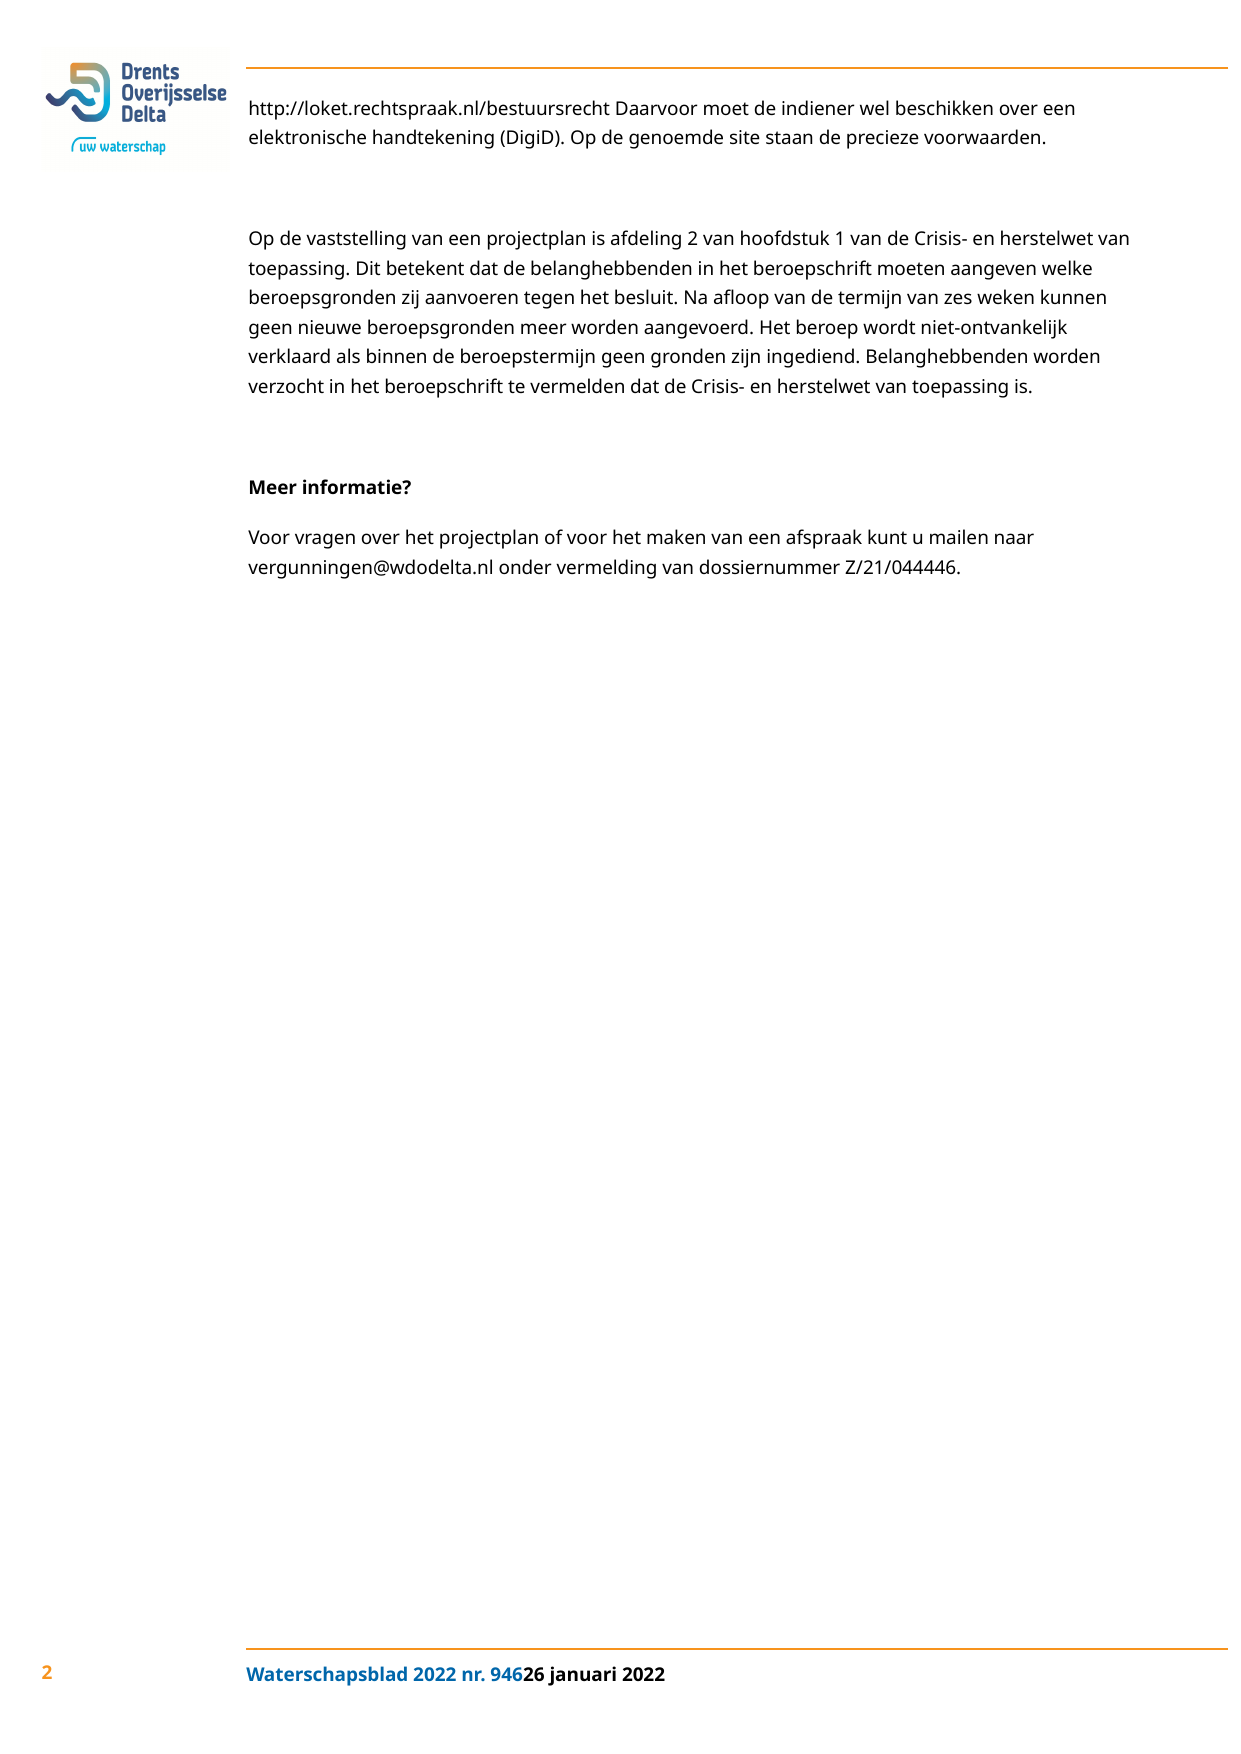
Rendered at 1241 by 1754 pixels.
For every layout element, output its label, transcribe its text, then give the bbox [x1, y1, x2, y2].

picture [41, 47, 231, 172]
text Meer informatie? [248, 474, 1152, 500]
text http://loket.rechtspraak.nl/bestuursrecht Daarvoor moet de indiener wel beschikken over een elektronische handtekening (DigiD). Op de genoemde site staan de precieze voorwaarden. [248, 95, 1152, 150]
text Op de vaststelling van een projectplan is afdeling 2 van hoofdstuk 1 van de Crisis- en herstelwet van toepassing. Dit betekent dat de belanghebbenden in het beroepschrift moeten aangeven welke beroepsgronden zij aanvoeren tegen het besluit. Na afloop van de termijn van zes weken kunnen geen nieuwe beroepsgronden meer worden aangevoerd. Het beroep wordt niet-ontvankelijk verklaard als binnen de beroepstermijn geen gronden zijn ingediend. Belanghebbenden worden verzocht in het beroepschrift te vermelden dat de Crisis- en herstelwet van toepassing is. [248, 225, 1152, 399]
text Voor vragen over het projectplan of voor het maken van een afspraak kunt u mailen naar vergunningen@wdodelta.nl onder vermelding van dossiernummer Z/21/044446. [248, 524, 1152, 580]
